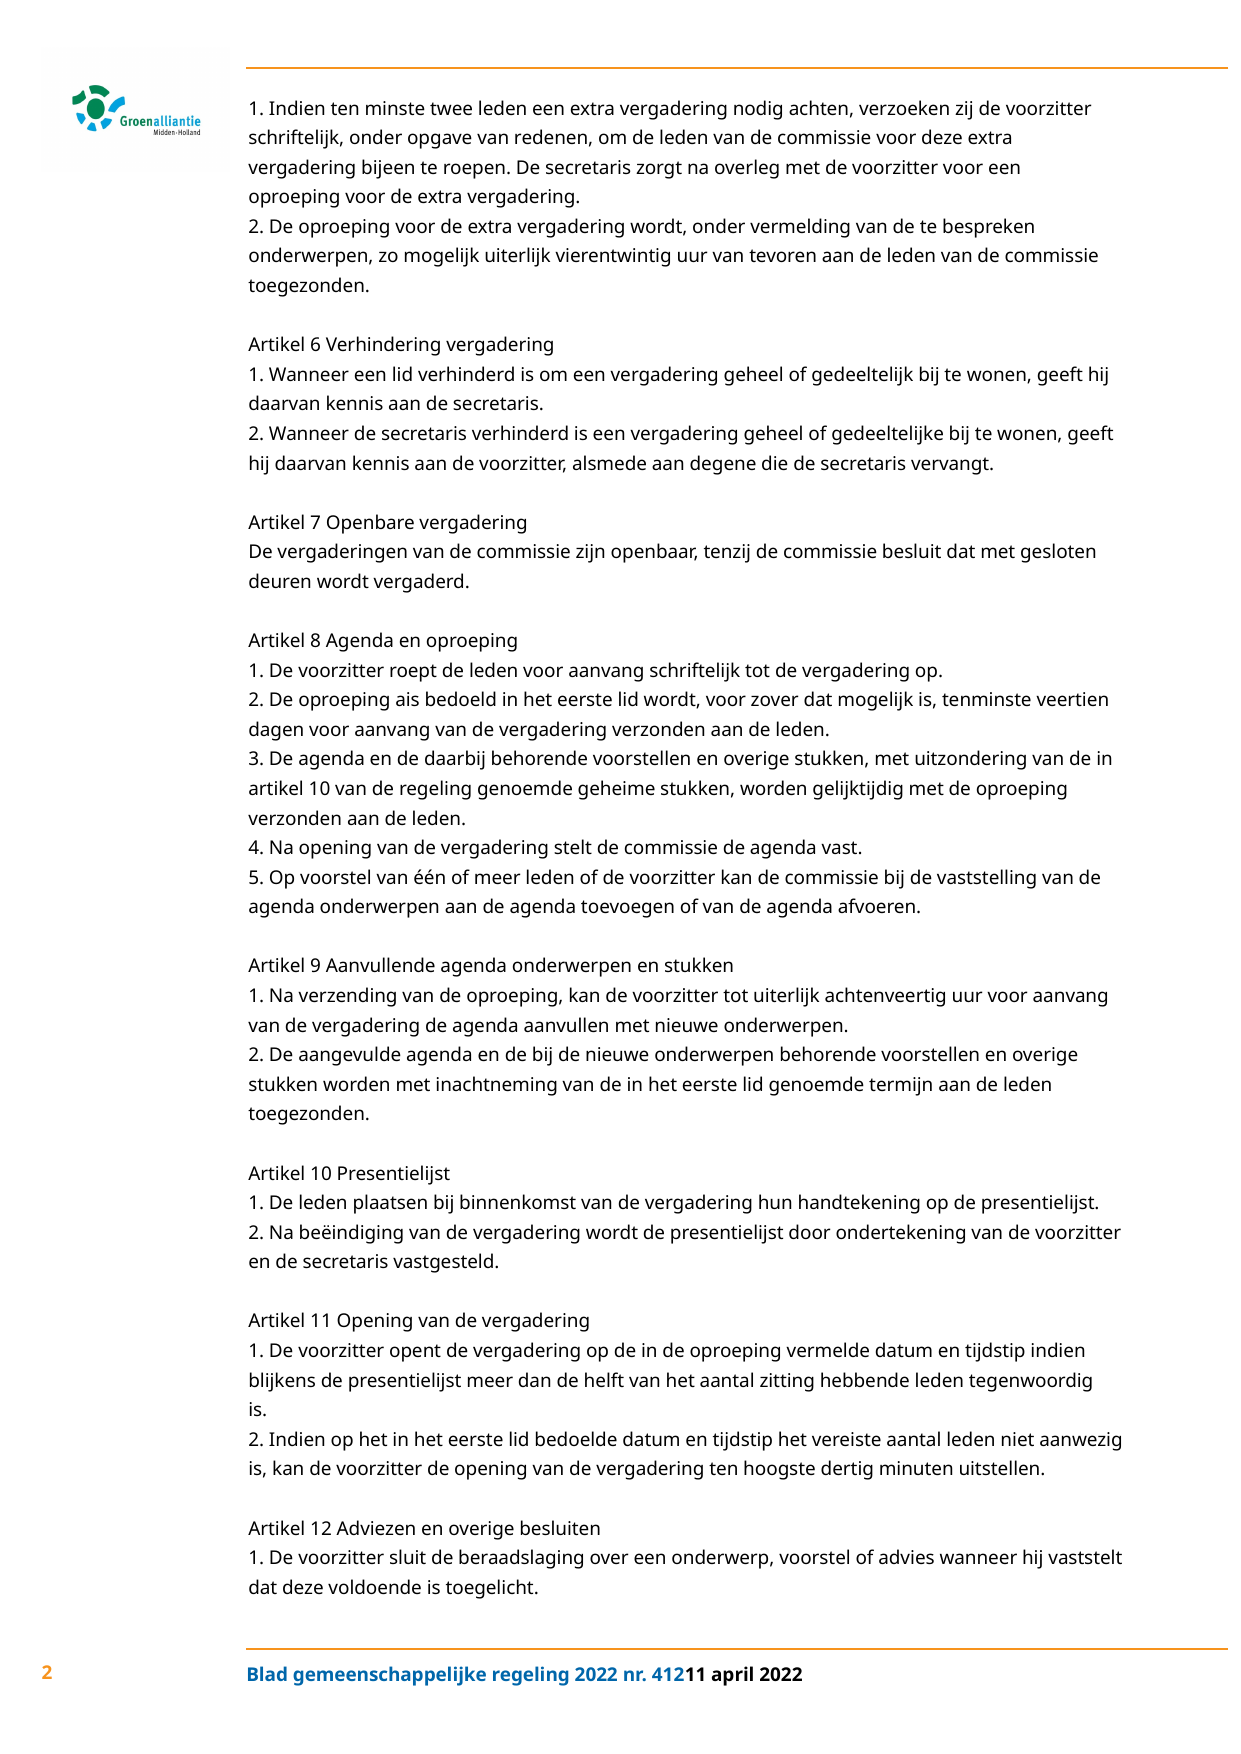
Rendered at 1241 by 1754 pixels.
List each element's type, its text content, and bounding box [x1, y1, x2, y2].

text Artikel 12 Adviezen en overige besluiten [248, 1515, 1152, 1541]
text 2. Na beëindiging van de vergadering wordt de presentielijst door ondertekening van de voorzitter [248, 1219, 1152, 1245]
text Artikel 11 Opening van de vergadering [248, 1308, 1152, 1333]
text en de secretaris vastgesteld. [248, 1248, 1152, 1274]
text van de vergadering de agenda aanvullen met nieuwe onderwerpen. [248, 1012, 1152, 1038]
text 2. De aangevulde agenda en de bij de nieuwe onderwerpen behorende voorstellen en overige [248, 1041, 1152, 1067]
text hij daarvan kennis aan de voorzitter, alsmede aan degene die de secretaris vervangt. [248, 450, 1152, 476]
text 3. De agenda en de daarbij behorende voorstellen en overige stukken, met uitzondering van de in [248, 746, 1152, 771]
text toegezonden. [248, 1101, 1152, 1126]
text Artikel 10 Presentielijst [248, 1160, 1152, 1186]
text Artikel 8 Agenda en oproeping [248, 627, 1152, 653]
text dagen voor aanvang van de vergadering verzonden aan de leden. [248, 716, 1152, 742]
text 4. Na opening van de vergadering stelt de commissie de agenda vast. [248, 834, 1152, 860]
text 1. Wanneer een lid verhinderd is om een vergadering geheel of gedeeltelijk bij te wonen, geeft hij [248, 361, 1152, 387]
text De vergaderingen van de commissie zijn openbaar, tenzij de commissie besluit dat met gesloten [248, 538, 1152, 564]
text blijkens de presentielijst meer dan de helft van het aantal zitting hebbende leden tegenwoordig [248, 1367, 1152, 1393]
text oproeping voor de extra vergadering. [248, 183, 1152, 209]
text 1. De voorzitter roept de leden voor aanvang schriftelijk tot de vergadering op. [248, 657, 1152, 683]
text 1. De voorzitter sluit de beraadslaging over een onderwerp, voorstel of advies wanneer hij vaststelt [248, 1544, 1152, 1570]
text verzonden aan de leden. [248, 805, 1152, 831]
text onderwerpen, zo mogelijk uiterlijk vierentwintig uur van tevoren aan de leden van de commissie [248, 243, 1152, 268]
text 2. Wanneer de secretaris verhinderd is een vergadering geheel of gedeeltelijke bij te wonen, geeft [248, 420, 1152, 446]
text 2. De oproeping voor de extra vergadering wordt, onder vermelding van de te bespreken [248, 213, 1152, 239]
text 2. De oproeping ais bedoeld in het eerste lid wordt, voor zover dat mogelijk is, tenminste veertien [248, 686, 1152, 712]
text artikel 10 van de regeling genoemde geheime stukken, worden gelijktijdig met de oproeping [248, 775, 1152, 801]
text agenda onderwerpen aan de agenda toevoegen of van de agenda afvoeren. [248, 893, 1152, 919]
text Artikel 9 Aanvullende agenda onderwerpen en stukken [248, 953, 1152, 978]
text 1. De leden plaatsen bij binnenkomst van de vergadering hun handtekening op de presentielijst. [248, 1189, 1152, 1215]
text daarvan kennis aan de secretaris. [248, 391, 1152, 416]
text toegezonden. [248, 272, 1152, 298]
text dat deze voldoende is toegelicht. [248, 1574, 1152, 1600]
text is, kan de voorzitter de opening van de vergadering ten hoogste dertig minuten uitstellen. [248, 1456, 1152, 1481]
text schriftelijk, onder opgave van redenen, om de leden van de commissie voor deze extra [248, 124, 1152, 150]
text vergadering bijeen te roepen. De secretaris zorgt na overleg met de voorzitter voor een [248, 154, 1152, 180]
text 1. Na verzending van de oproeping, kan de voorzitter tot uiterlijk achtenveertig uur voor aanvang [248, 982, 1152, 1008]
text 5. Op voorstel van één of meer leden of de voorzitter kan de commissie bij de vaststelling van de [248, 864, 1152, 890]
text is. [248, 1396, 1152, 1422]
text Artikel 7 Openbare vergadering [248, 509, 1152, 535]
text 1. De voorzitter opent de vergadering op de in de oproeping vermelde datum en tijdstip indien [248, 1337, 1152, 1363]
text 2. Indien op het in het eerste lid bedoelde datum en tijdstip het vereiste aantal leden niet aanwezig [248, 1426, 1152, 1452]
text Artikel 6 Verhindering vergadering [248, 331, 1152, 357]
text deuren wordt vergaderd. [248, 568, 1152, 594]
text 1. Indien ten minste twee leden een extra vergadering nodig achten, verzoeken zij de voorzitter [248, 95, 1152, 121]
text stukken worden met inachtneming van de in het eerste lid genoemde termijn aan de leden [248, 1071, 1152, 1097]
picture [41, 47, 231, 172]
